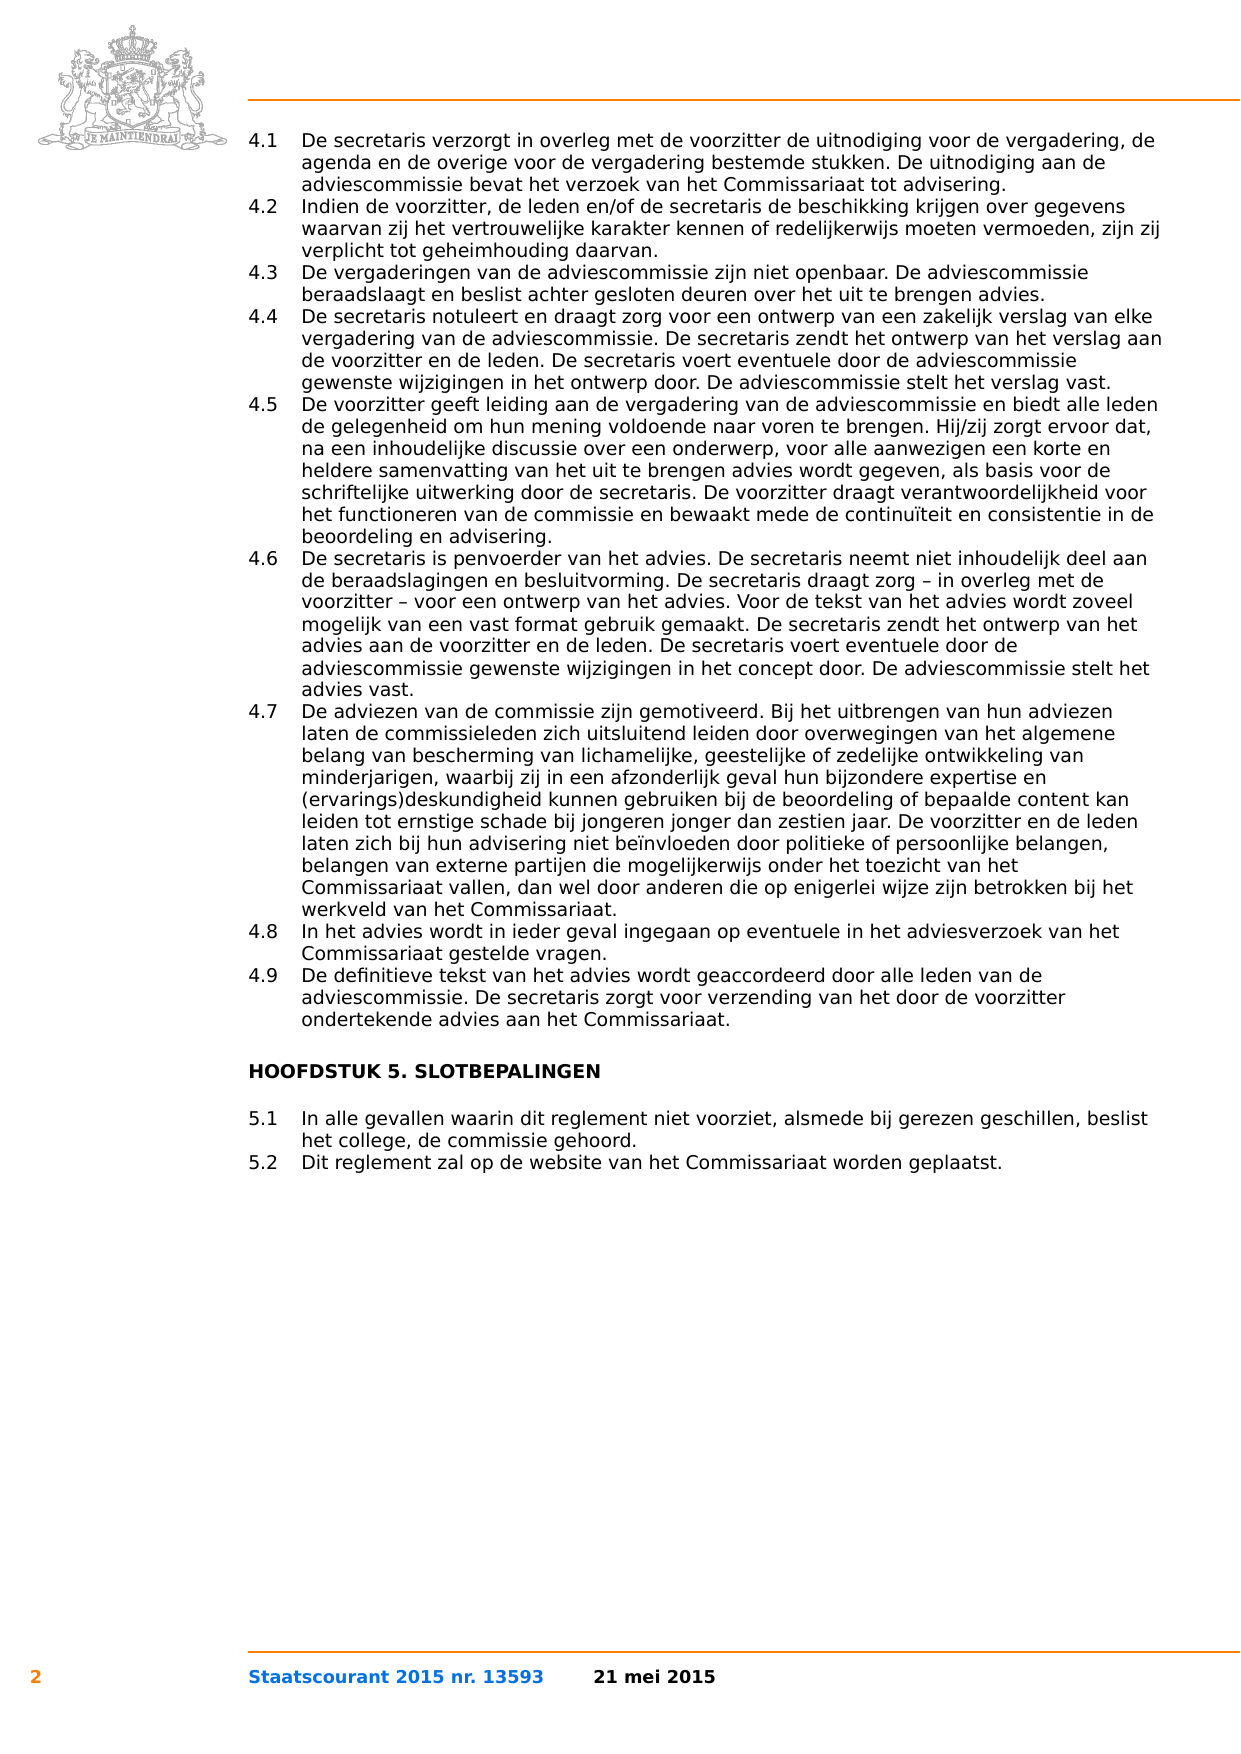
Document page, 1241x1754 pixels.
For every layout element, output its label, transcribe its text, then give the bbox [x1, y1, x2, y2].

text 4.1 De secretaris verzorgt in overleg met de voorzitter de uitnodiging voor de vergadering, de agenda en de overige voor de vergadering bestemde stukken. De uitnodiging aan de adviescommissie bevat het verzoek van het Commissariaat tot advisering. [248, 130, 1163, 196]
text 4.8 In het advies wordt in ieder geval ingegaan op eventuele in het adviesverzoek van het Commissariaat gestelde vragen. [248, 921, 1163, 965]
subtitle HOOFDSTUK 5. SLOTBEPALINGEN [248, 1061, 1163, 1083]
text 5.1 In alle gevallen waarin dit reglement niet voorziet, alsmede bij gerezen geschillen, beslist het college, de commissie gehoord. [248, 1108, 1163, 1152]
text 4.6 De secretaris is penvoerder van het advies. De secretaris neemt niet inhoudelijk deel aan de beraadslagingen en besluitvorming. De secretaris draagt zorg – in overleg met de voorzitter – voor een ontwerp van het advies. Voor de tekst van het advies wordt zoveel mogelijk van een vast format gebruik gemaakt. De secretaris zendt het ontwerp van het advies aan de voorzitter en de leden. De secretaris voert eventuele door de adviescommissie gewenste wijzigingen in het concept door. De adviescommissie stelt het advies vast. [248, 547, 1163, 701]
text 4.2 Indien de voorzitter, de leden en/of de secretaris de beschikking krijgen over gegevens waarvan zij het vertrouwelijke karakter kennen of redelijkerwijs moeten vermoeden, zijn zij verplicht tot geheimhouding daarvan. [248, 196, 1163, 262]
text 4.3 De vergaderingen van de adviescommissie zijn niet openbaar. De adviescommissie beraadslaagt en beslist achter gesloten deuren over het uit te brengen advies. [248, 262, 1163, 306]
text 4.9 De definitieve tekst van het advies wordt geaccordeerd door alle leden van de adviescommissie. De secretaris zorgt voor verzending van het door de voorzitter ondertekende advies aan het Commissariaat. [248, 965, 1163, 1031]
text 4.5 De voorzitter geeft leiding aan de vergadering van de adviescommissie en biedt alle leden de gelegenheid om hun mening voldoende naar voren te brengen. Hij/zij zorgt ervoor dat, na een inhoudelijke discussie over een onderwerp, voor alle aanwezigen een korte en heldere samenvatting van het uit te brengen advies wordt gegeven, als basis voor de schriftelijke uitwerking door de secretaris. De voorzitter draagt verantwoordelijkheid voor het functioneren van de commissie en bewaakt mede de continuïteit en consistentie in de beoordeling en advisering. [248, 394, 1163, 547]
text 4.4 De secretaris notuleert en draagt zorg voor een ontwerp van een zakelijk verslag van elke vergadering van de adviescommissie. De secretaris zendt het ontwerp van het verslag aan de voorzitter en de leden. De secretaris voert eventuele door de adviescommissie gewenste wijzigingen in het ontwerp door. De adviescommissie stelt het verslag vast. [248, 306, 1163, 394]
text 4.7 De adviezen van de commissie zijn gemotiveerd. Bij het uitbrengen van hun adviezen laten de commissieleden zich uitsluitend leiden door overwegingen van het algemene belang van bescherming van lichamelijke, geestelijke of zedelijke ontwikkeling van minderjarigen, waarbij zij in een afzonderlijk geval hun bijzondere expertise en (ervarings)deskundigheid kunnen gebruiken bij de beoordeling of bepaalde content kan leiden tot ernstige schade bij jongeren jonger dan zestien jaar. De voorzitter en de leden laten zich bij hun advisering niet beïnvloeden door politieke of persoonlijke belangen, belangen van externe partijen die mogelijkerwijs onder het toezicht van het Commissariaat vallen, dan wel door anderen die op enigerlei wijze zijn betrokken bij het werkveld van het Commissariaat. [248, 701, 1163, 921]
picture [38, 25, 227, 150]
text 5.2 Dit reglement zal op de website van het Commissariaat worden geplaatst. [248, 1152, 1163, 1174]
